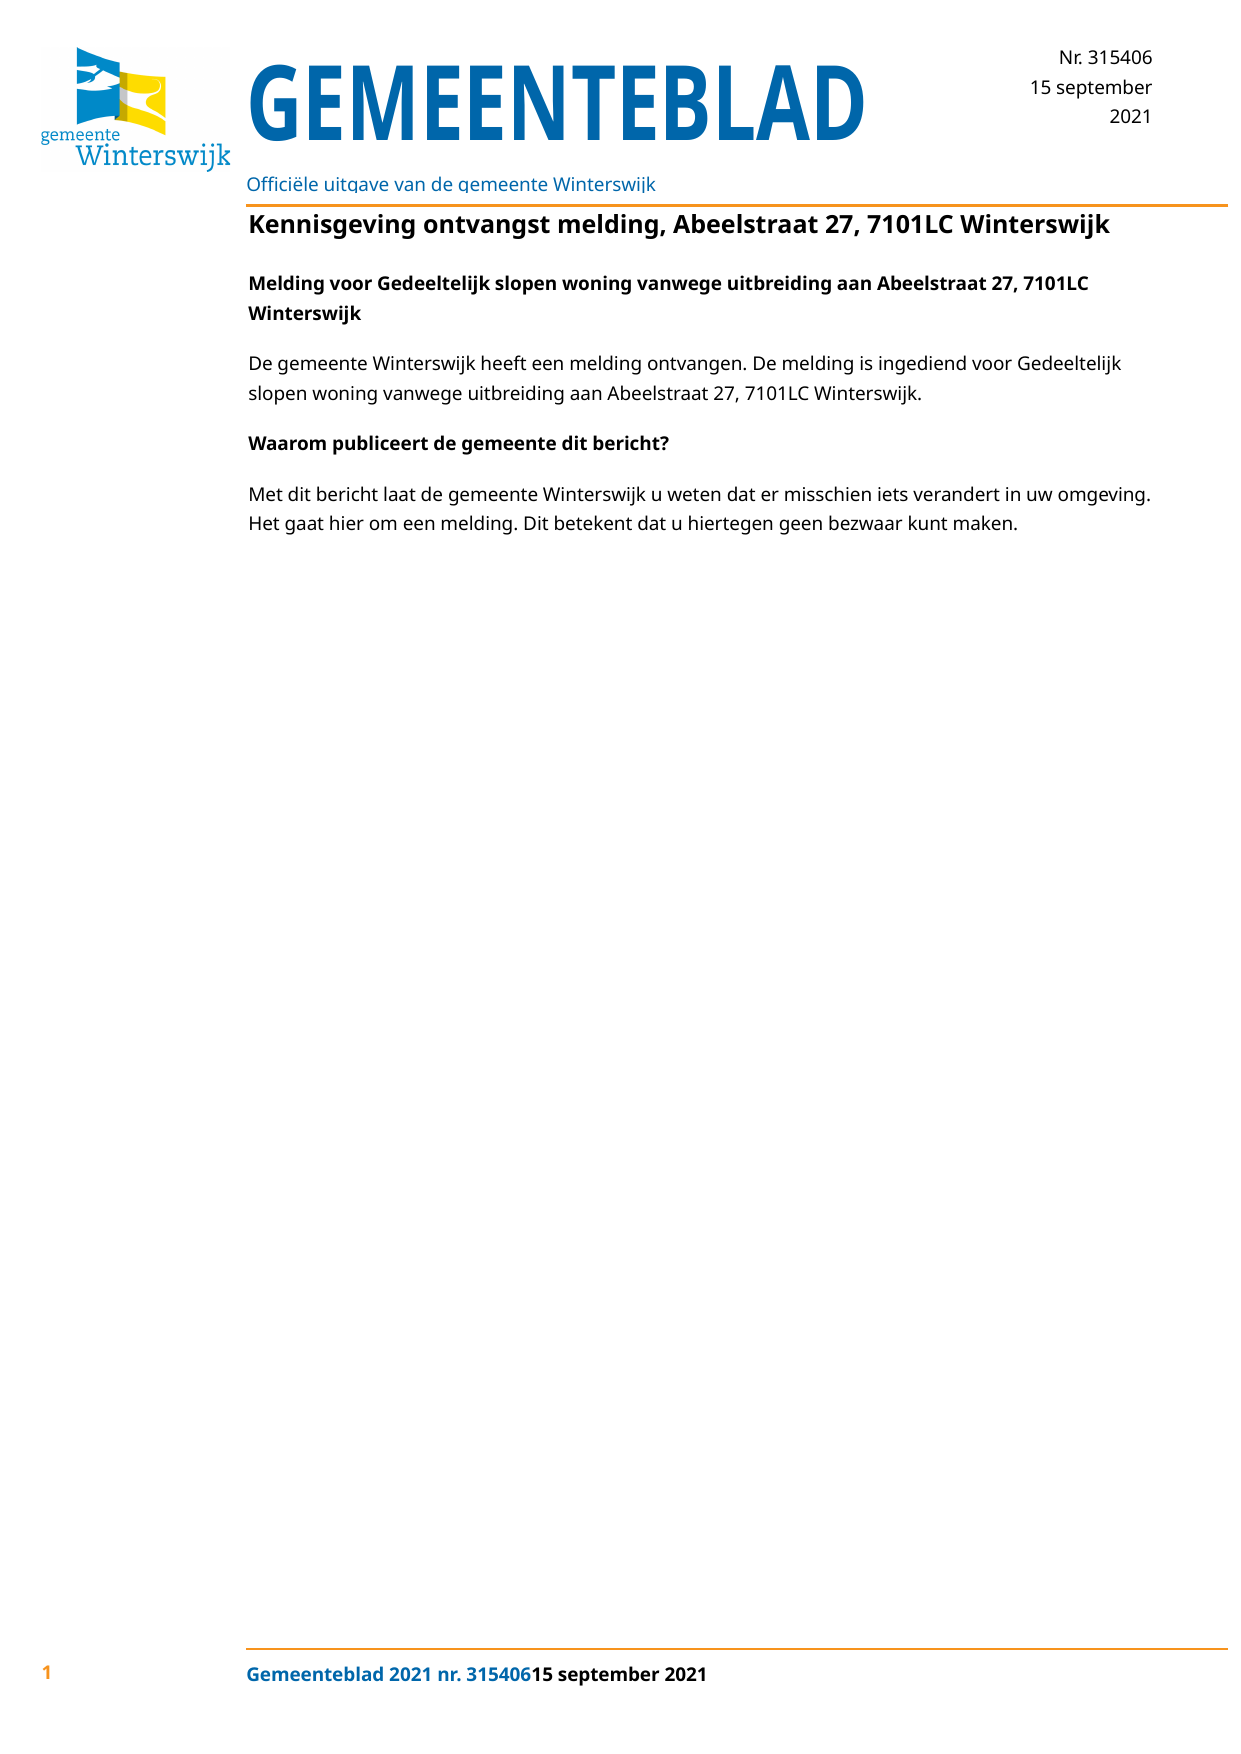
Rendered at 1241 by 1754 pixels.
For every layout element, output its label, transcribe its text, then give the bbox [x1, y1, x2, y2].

picture [225, 153, 231, 162]
picture [41, 47, 231, 172]
text Kennisgeving ontvangst melding, Abeelstraat 27, 7101LC Winterswijk [248, 207, 1152, 241]
text Met dit bericht laat de gemeente Winterswijk u weten dat er misschien iets verandert in uw omgeving. Het gaat hier om een melding. Dit betekent dat u hiertegen geen bezwaar kunt maken. [248, 481, 1152, 536]
text Melding voor Gedeeltelijk slopen woning vanwege uitbreiding aan Abeelstraat 27, 7101LC Winterswijk [248, 270, 1152, 326]
text Waarom publiceert de gemeente dit bericht? [248, 430, 1152, 456]
text De gemeente Winterswijk heeft een melding ontvangen. De melding is ingediend voor Gedeeltelijk slopen woning vanwege uitbreiding aan Abeelstraat 27, 7101LC Winterswijk. [248, 350, 1152, 406]
